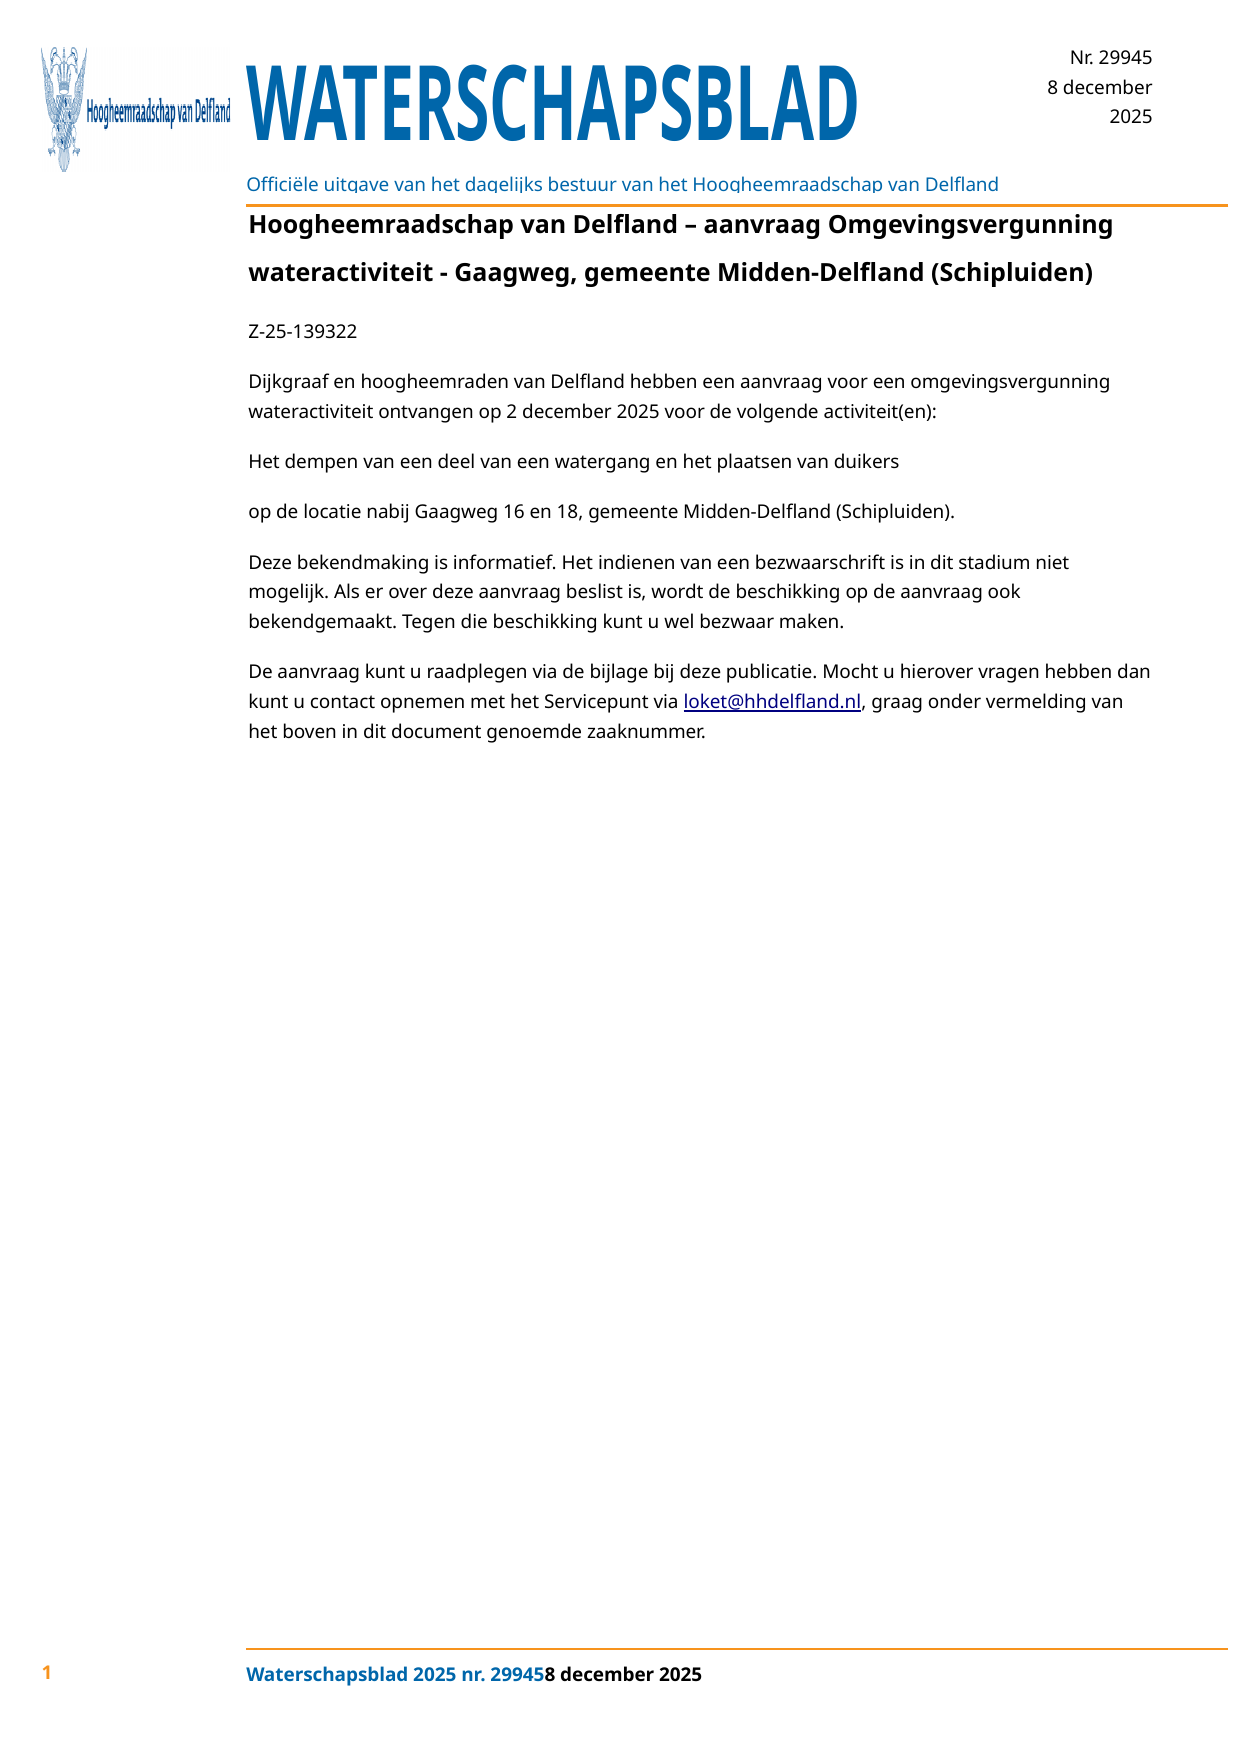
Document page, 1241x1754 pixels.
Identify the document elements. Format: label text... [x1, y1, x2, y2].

text Het dempen van een deel van een watergang en het plaatsen van duikers [248, 448, 1152, 474]
text Deze bekendmaking is informatief. Het indienen van een bezwaarschrift is in dit stadium niet mogelijk. Als er over deze aanvraag beslist is, wordt de beschikking op de aanvraag ook bekendgemaakt. Tegen die beschikking kunt u wel bezwaar maken. [248, 549, 1152, 634]
text Hoogheemraadschap van Delfland – aanvraag Omgevingsvergunning wateractiviteit - Gaagweg, gemeente Midden-Delfland (Schipluiden) [248, 207, 1152, 288]
text De aanvraag kunt u raadplegen via de bijlage bij deze publicatie. Mocht u hierover vragen hebben dan kunt u contact opnemen met het Servicepunt via loket@hhdelfland.nl, graag onder vermelding van het boven in dit document genoemde zaaknummer. [248, 659, 1152, 744]
text op de locatie nabij Gaagweg 16 en 18, gemeente Midden-Delfland (Schipluiden). [248, 499, 1152, 524]
text Z-25-139322 [248, 318, 1152, 344]
text Dijkgraaf en hoogheemraden van Delfland hebben een aanvraag voor een omgevingsvergunning wateractiviteit ontvangen op 2 december 2025 voor de volgende activiteit(en): [248, 368, 1152, 424]
picture [41, 47, 231, 172]
